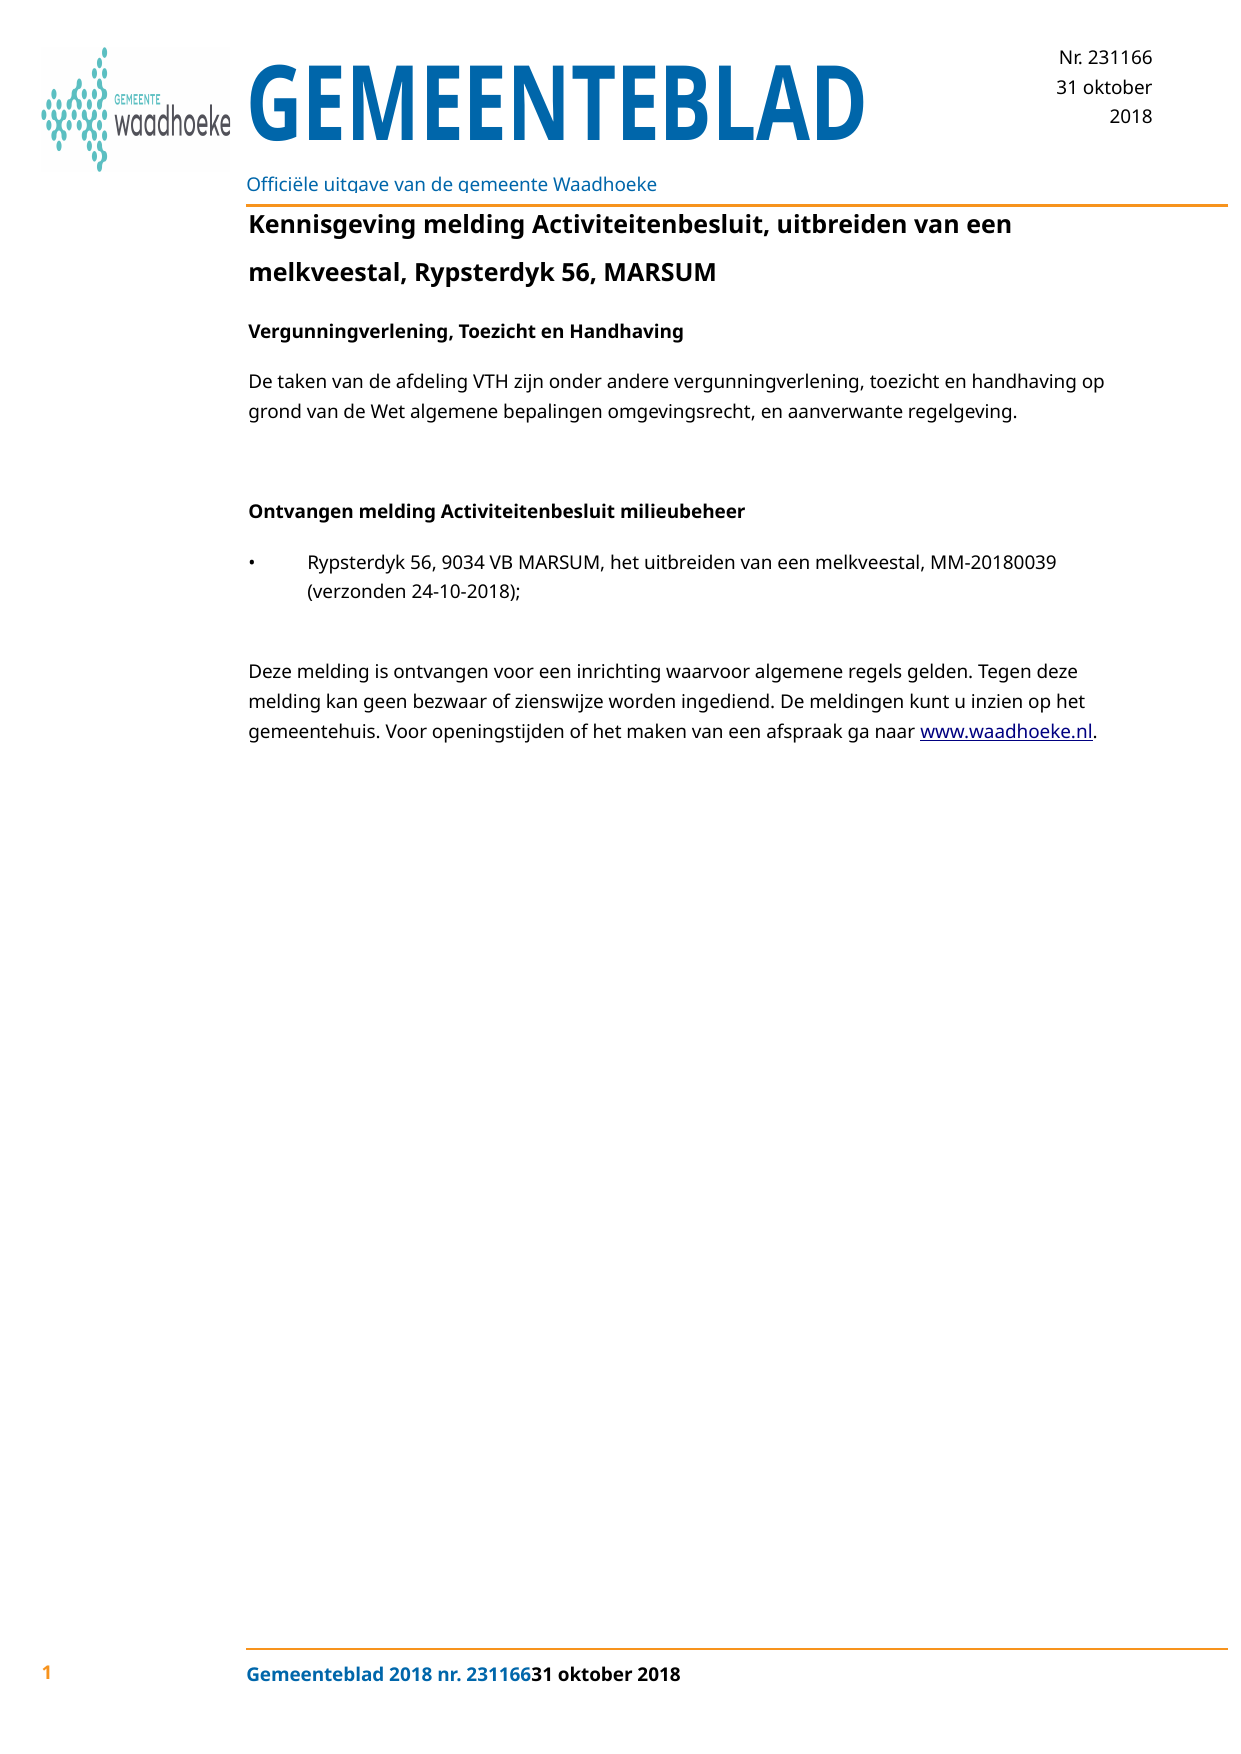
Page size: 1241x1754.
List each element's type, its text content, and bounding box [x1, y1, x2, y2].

text Ontvangen melding Activiteitenbesluit milieubeheer [248, 499, 1152, 524]
list Rypsterdyk 56, 9034 VB MARSUM, het uitbreiden van een melkveestal, MM-20180039 (verzonden 24-10-2018); [248, 549, 1152, 604]
text De taken van de afdeling VTH zijn onder andere vergunningverlening, toezicht en handhaving op grond van de Wet algemene bepalingen omgevingsrecht, en aanverwante regelgeving. [248, 368, 1152, 424]
text Deze melding is ontvangen voor een inrichting waarvoor algemene regels gelden. Tegen deze melding kan geen bezwaar of zienswijze worden ingediend. De meldingen kunt u inzien op het gemeentehuis. Voor openingstijden of het maken van een afspraak ga naar www.waadhoeke.nl. [248, 659, 1152, 744]
picture [41, 47, 231, 172]
text Vergunningverlening, Toezicht en Handhaving [248, 318, 1152, 344]
text Kennisgeving melding Activiteitenbesluit, uitbreiden van een melkveestal, Rypsterdyk 56, MARSUM [248, 207, 1152, 288]
